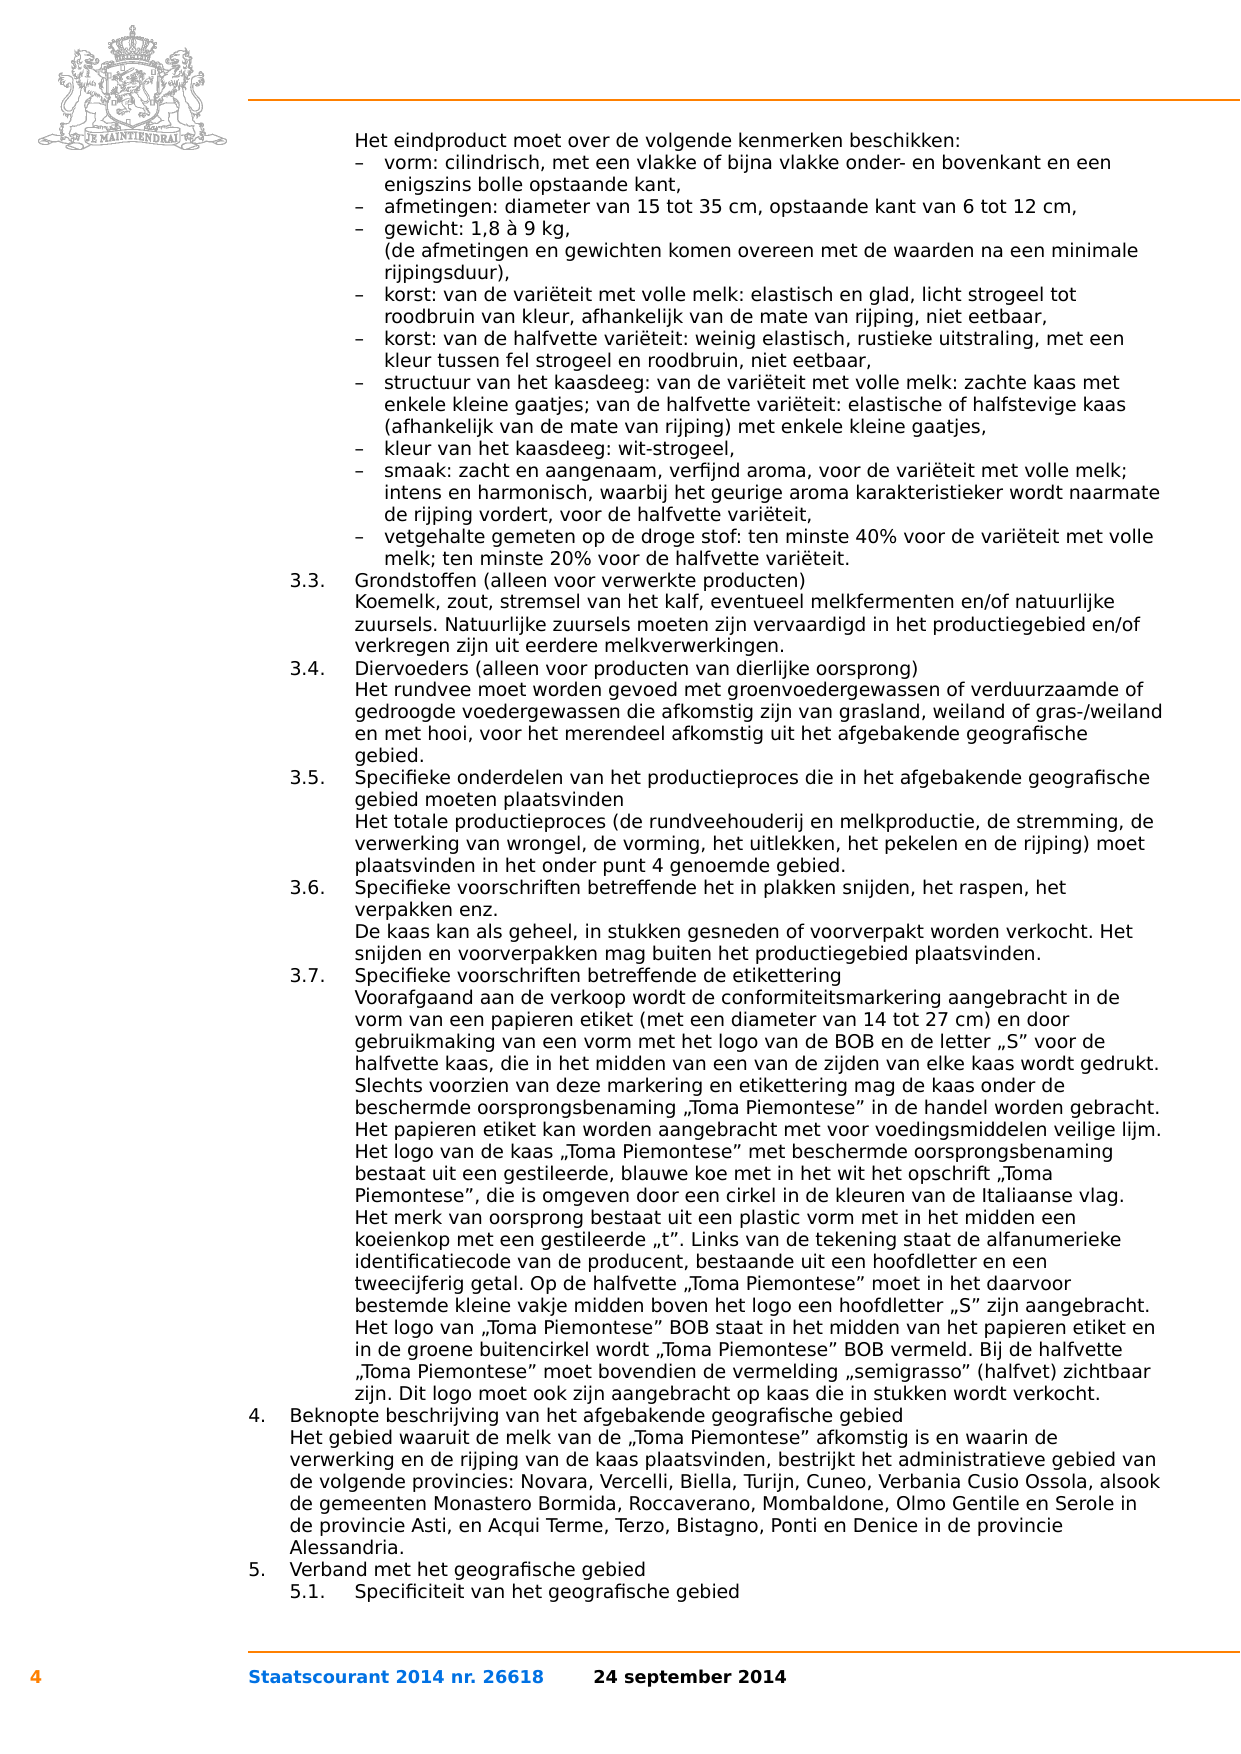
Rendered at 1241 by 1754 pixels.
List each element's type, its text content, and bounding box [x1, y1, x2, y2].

text – vetgehalte gemeten op de droge stof: ten minste 40% voor de variëteit met volle melk; ten minste 20% voor de halfvette variëteit. [354, 526, 1163, 569]
picture [38, 25, 227, 150]
text Het papieren etiket kan worden aangebracht met voor voedingsmiddelen veilige lijm. [354, 1119, 1163, 1141]
text Het logo van de kaas „Toma Piemontese” met beschermde oorsprongsbenaming bestaat uit een gestileerde, blauwe koe met in het wit het opschrift „Toma Piemontese”, die is omgeven door een cirkel in de kleuren van de Italiaanse vlag. [354, 1141, 1163, 1207]
text – vorm: cilindrisch, met een vlakke of bijna vlakke onder- en bovenkant en een enigszins bolle opstaande kant, [354, 152, 1163, 196]
text Het logo van „Toma Piemontese” BOB staat in het midden van het papieren etiket en in de groene buitencirkel wordt „Toma Piemontese” BOB vermeld. Bij de halfvette „Toma Piemontese” moet bovendien de vermelding „semigrasso” (halfvet) zichtbaar zijn. Dit logo moet ook zijn aangebracht op kaas die in stukken wordt verkocht. [354, 1317, 1163, 1405]
text 3.6. Specifieke voorschriften betreffende het in plakken snijden, het raspen, het verpakken enz. [289, 877, 1163, 921]
text 3.5. Specifieke onderdelen van het productieproces die in het afgebakende geografische gebied moeten plaatsvinden [289, 767, 1163, 811]
text 4. Beknopte beschrijving van het afgebakende geografische gebied [248, 1405, 1163, 1427]
text Voorafgaand aan de verkoop wordt de conformiteitsmarkering aangebracht in de vorm van een papieren etiket (met een diameter van 14 tot 27 cm) en door gebruikmaking van een vorm met het logo van de BOB en de letter „S” voor de halfvette kaas, die in het midden van een van de zijden van elke kaas wordt gedrukt. Slechts voorzien van deze markering en etikettering mag de kaas onder de beschermde oorsprongsbenaming „Toma Piemontese” in de handel worden gebracht. [354, 987, 1163, 1119]
text – korst: van de variëteit met volle melk: elastisch en glad, licht strogeel tot roodbruin van kleur, afhankelijk van de mate van rijping, niet eetbaar, [354, 284, 1163, 328]
text – kleur van het kaasdeeg: wit-strogeel, [354, 438, 1163, 459]
text Het totale productieproces (de rundveehouderij en melkproductie, de stremming, de verwerking van wrongel, de vorming, het uitlekken, het pekelen en de rijping) moet plaatsvinden in het onder punt 4 genoemde gebied. [354, 811, 1163, 877]
text Het rundvee moet worden gevoed met groenvoedergewassen of verduurzaamde of gedroogde voedergewassen die afkomstig zijn van grasland, weiland of gras-/weiland en met hooi, voor het merendeel afkomstig uit het afgebakende geografische gebied. [354, 679, 1163, 767]
text 3.4. Diervoeders (alleen voor producten van dierlijke oorsprong) [289, 657, 1163, 679]
text – structuur van het kaasdeeg: van de variëteit met volle melk: zachte kaas met enkele kleine gaatjes; van de halfvette variëteit: elastische of halfstevige kaas (afhankelijk van de mate van rijping) met enkele kleine gaatjes, [354, 372, 1163, 438]
text Het merk van oorsprong bestaat uit een plastic vorm met in het midden een koeienkop met een gestileerde „t”. Links van de tekening staat de alfanumerieke identificatiecode van de producent, bestaande uit een hoofdletter en een tweecijferig getal. Op de halfvette „Toma Piemontese” moet in het daarvoor bestemde kleine vakje midden boven het logo een hoofdletter „S” zijn aangebracht. [354, 1207, 1163, 1317]
text 3.3. Grondstoffen (alleen voor verwerkte producten) [289, 569, 1163, 591]
text – smaak: zacht en aangenaam, verfijnd aroma, voor de variëteit met volle melk; intens en harmonisch, waarbij het geurige aroma karakteristieker wordt naarmate de rijping vordert, voor de halfvette variëteit, [354, 459, 1163, 526]
text 5.1. Specificiteit van het geografische gebied [289, 1581, 1163, 1602]
text Koemelk, zout, stremsel van het kalf, eventueel melkfermenten en/of natuurlijke zuursels. Natuurlijke zuursels moeten zijn vervaardigd in het productiegebied en/of verkregen zijn uit eerdere melkverwerkingen. [354, 591, 1163, 657]
text – korst: van de halfvette variëteit: weinig elastisch, rustieke uitstraling, met een kleur tussen fel strogeel en roodbruin, niet eetbaar, [354, 328, 1163, 372]
text (de afmetingen en gewichten komen overeen met de waarden na een minimale rijpingsduur), [384, 240, 1163, 284]
text Het eindproduct moet over de volgende kenmerken beschikken: [354, 130, 1163, 152]
text – afmetingen: diameter van 15 tot 35 cm, opstaande kant van 6 tot 12 cm, [354, 196, 1163, 218]
text Het gebied waaruit de melk van de „Toma Piemontese” afkomstig is en waarin de verwerking en de rijping van de kaas plaatsvinden, bestrijkt het administratieve gebied van de volgende provincies: Novara, Vercelli, Biella, Turijn, Cuneo, Verbania Cusio Ossola, alsook de gemeenten Monastero Bormida, Roccaverano, Mombaldone, Olmo Gentile en Serole in de provincie Asti, en Acqui Terme, Terzo, Bistagno, Ponti en Denice in de provincie Alessandria. [289, 1427, 1163, 1558]
text – gewicht: 1,8 à 9 kg, [354, 218, 1163, 240]
text De kaas kan als geheel, in stukken gesneden of voorverpakt worden verkocht. Het snijden en voorverpakken mag buiten het productiegebied plaatsvinden. [354, 921, 1163, 965]
text 5. Verband met het geografische gebied [248, 1558, 1163, 1581]
text 3.7. Specifieke voorschriften betreffende de etikettering [289, 965, 1163, 987]
